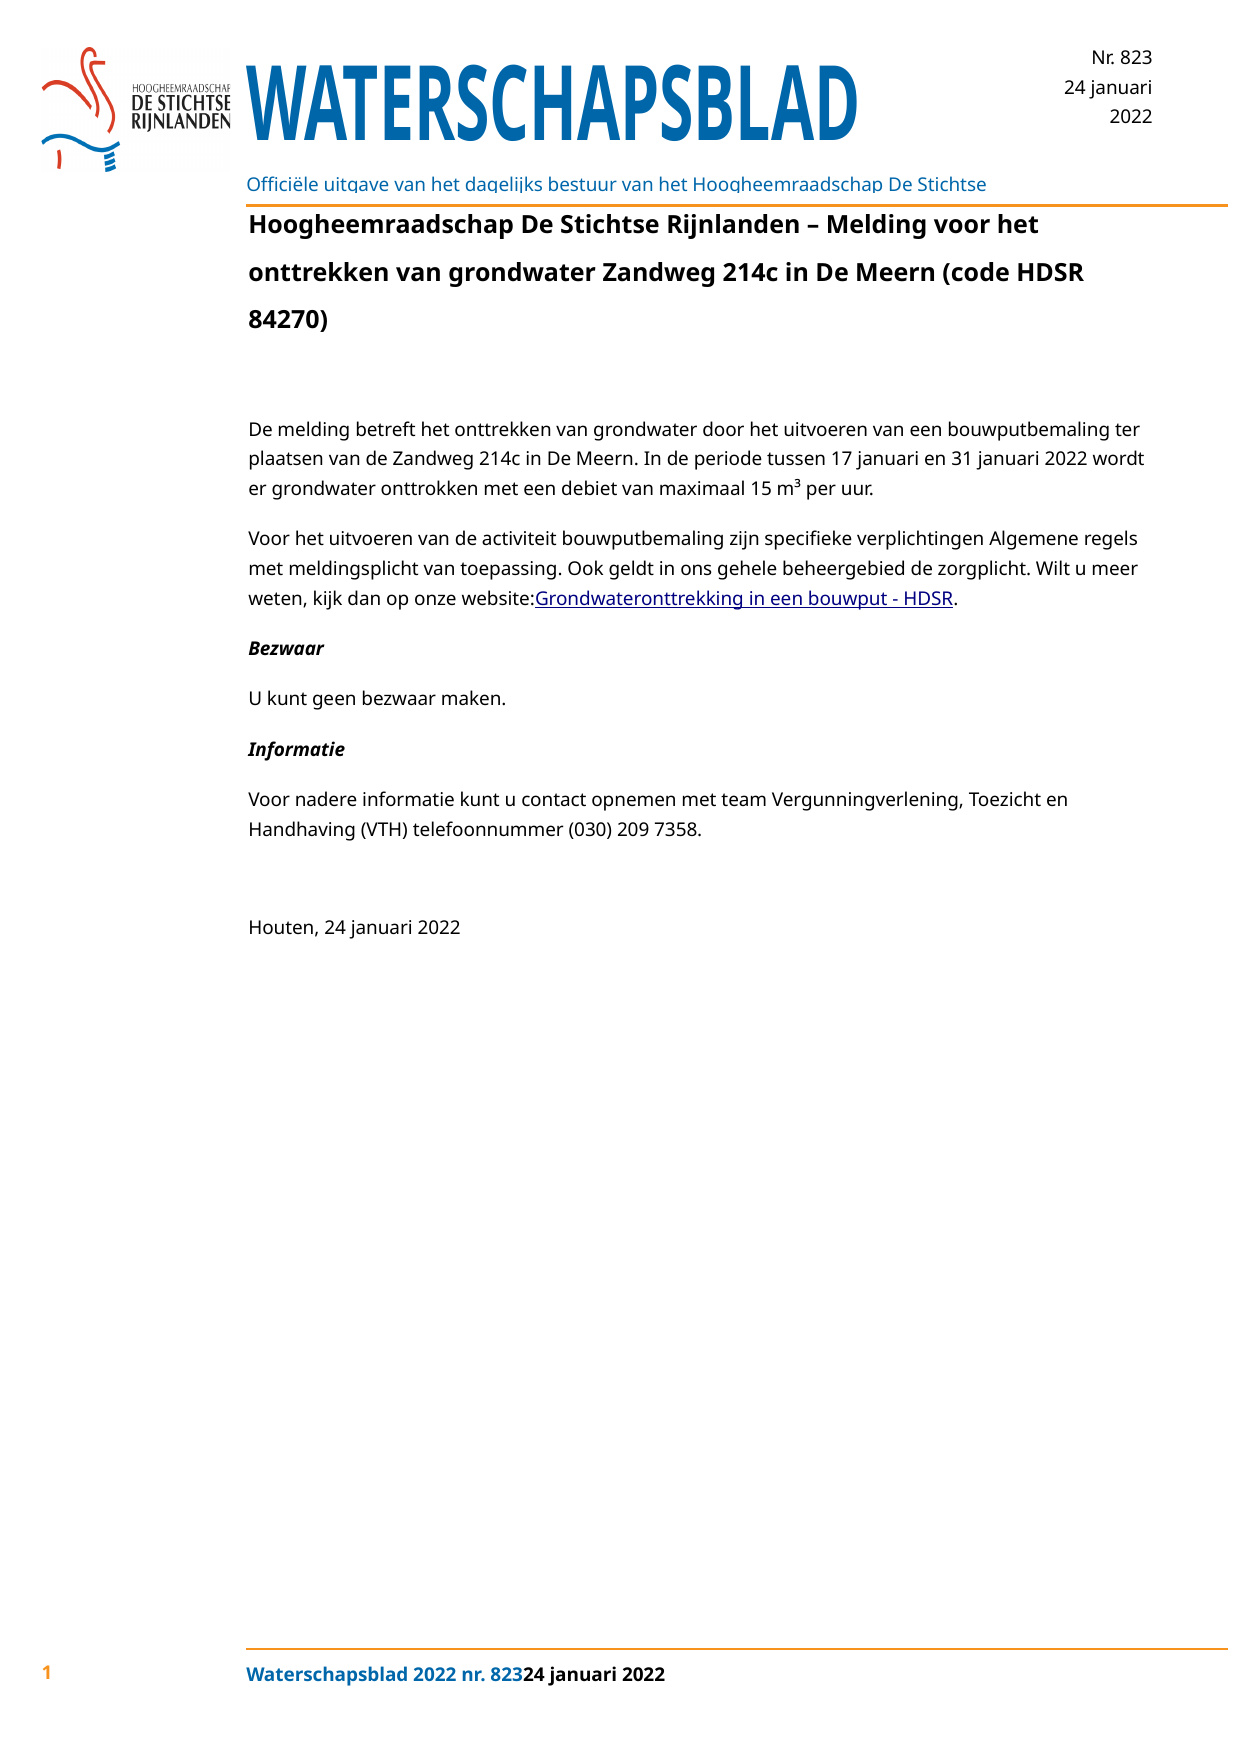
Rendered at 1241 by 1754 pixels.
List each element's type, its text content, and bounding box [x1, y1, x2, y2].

text Houten, 24 januari 2022 [248, 914, 1152, 940]
text Voor nadere informatie kunt u contact opnemen met team Vergunningverlening, Toezicht en Handhaving (VTH) telefoonnummer (030) 209 7358. [248, 786, 1152, 842]
text Bezwaar [248, 635, 1152, 661]
text Voor het uitvoeren van de activiteit bouwputbemaling zijn specifieke verplichtingen Algemene regels met meldingsplicht van toepassing. Ook geldt in ons gehele beheergebied de zorgplicht. Wilt u meer weten, kijk dan op onze website:Grondwateronttrekking in een bouwput - HDSR. [248, 526, 1152, 610]
text De melding betreft het onttrekken van grondwater door het uitvoeren van een bouwputbemaling ter plaatsen van de Zandweg 214c in De Meern. In de periode tussen 17 januari en 31 januari 2022 wordt er grondwater onttrokken met een debiet van maximaal 15 m³ per uur. [248, 416, 1152, 501]
text Informatie [248, 736, 1152, 762]
text U kunt geen bezwaar maken. [248, 686, 1152, 711]
text Hoogheemraadschap De Stichtse Rijnlanden – Melding voor het onttrekken van grondwater Zandweg 214c in De Meern (code HDSR 84270) [248, 207, 1152, 336]
picture [41, 47, 231, 172]
